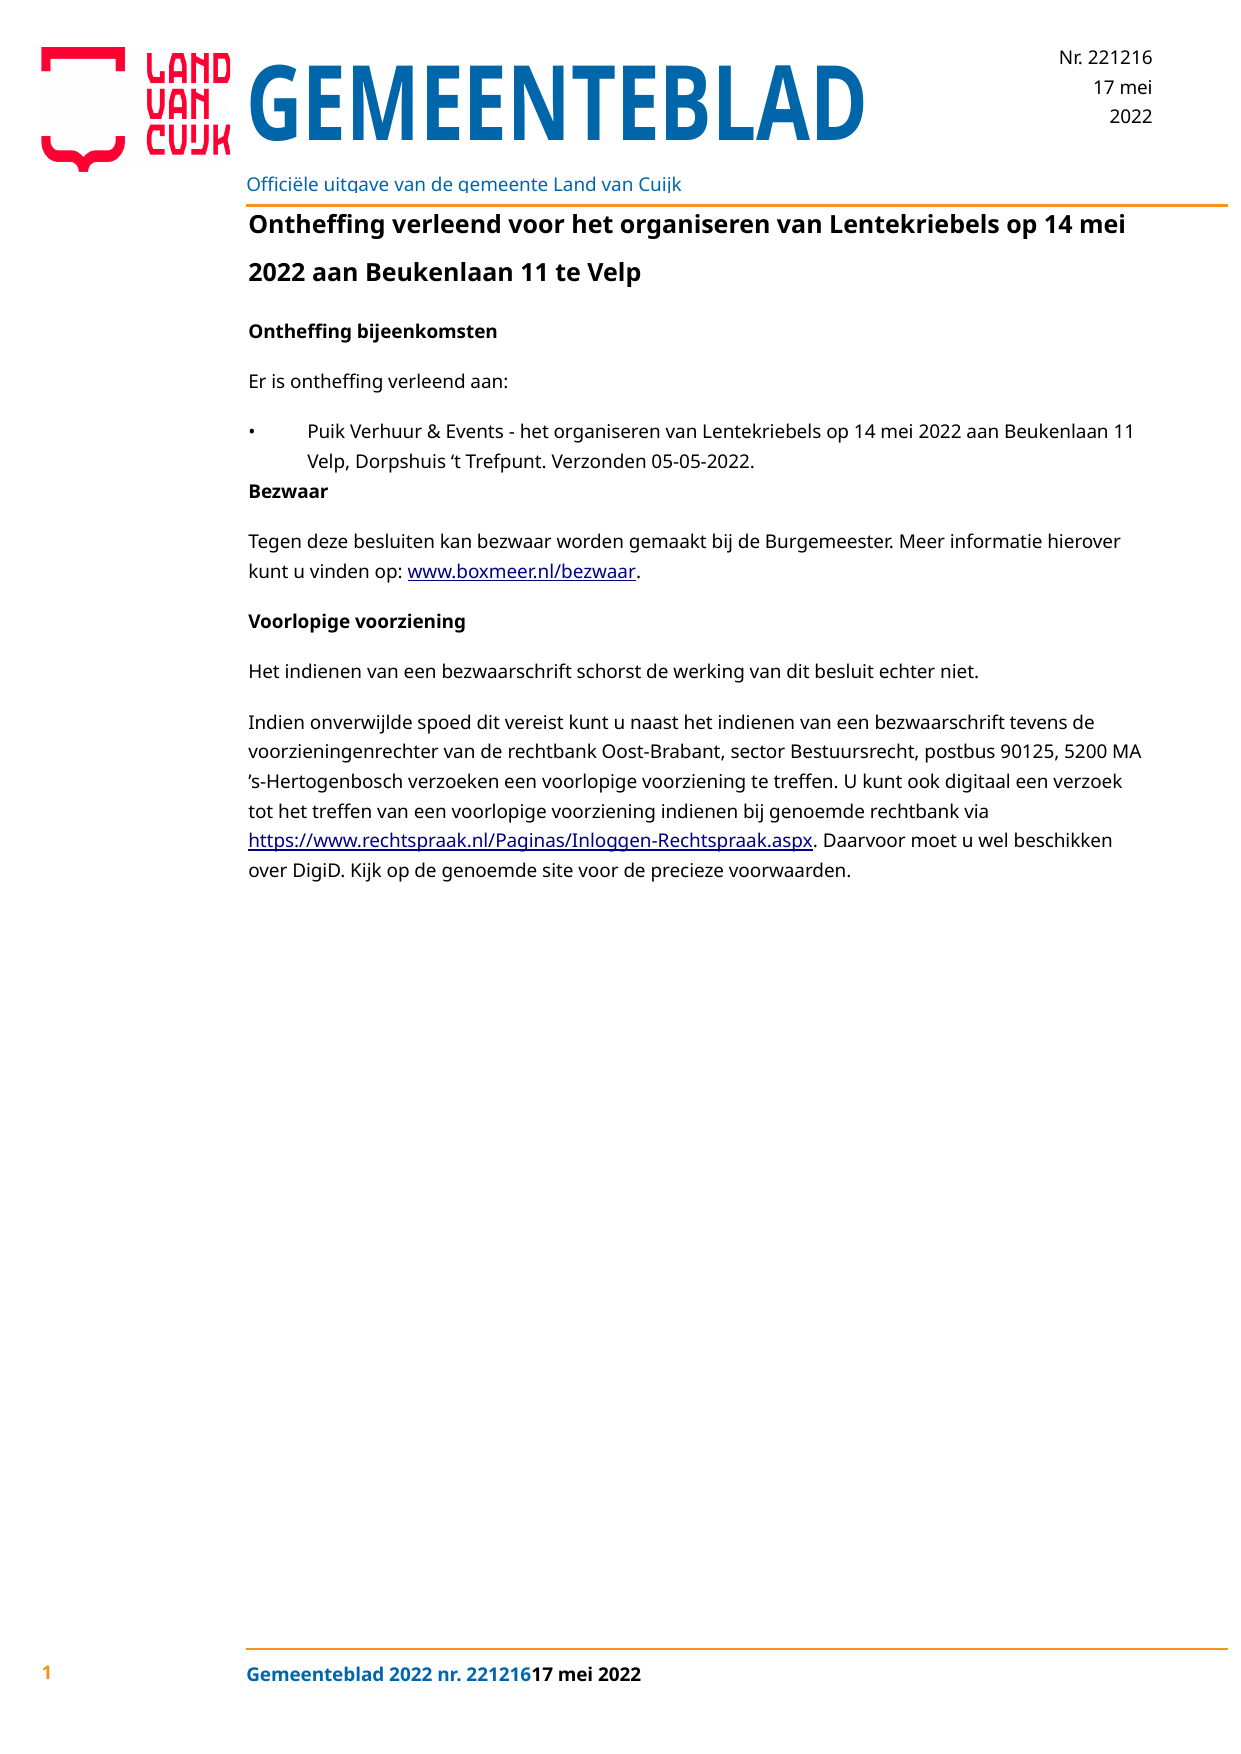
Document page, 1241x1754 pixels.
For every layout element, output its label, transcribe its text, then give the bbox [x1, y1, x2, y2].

list Puik Verhuur & Events - het organiseren van Lentekriebels op 14 mei 2022 aan Beukenlaan 11 Velp, Dorpshuis ‘t Trefpunt. Verzonden 05-05-2022. [248, 419, 1152, 474]
picture [41, 47, 231, 172]
text Er is ontheffing verleend aan: [248, 368, 1152, 394]
text Indien onverwijlde spoed dit vereist kunt u naast het indienen van een bezwaarschrift tevens de voorzieningenrechter van de rechtbank Oost-Brabant, sector Bestuursrecht, postbus 90125, 5200 MA ’s-Hertogenbosch verzoeken een voorlopige voorziening te treffen. U kunt ook digitaal een verzoek tot het treffen van een voorlopige voorziening indienen bij genoemde rechtbank via https://www.rechtspraak.nl/Paginas/Inloggen-Rechtspraak.aspx. Daarvoor moet u wel beschikken over DigiD. Kijk op de genoemde site voor de precieze voorwaarden. [248, 709, 1152, 883]
text Tegen deze besluiten kan bezwaar worden gemaakt bij de Burgemeester. Meer informatie hierover kunt u vinden op: www.boxmeer.nl/bezwaar. [248, 528, 1152, 584]
text Het indienen van een bezwaarschrift schorst de werking van dit besluit echter niet. [248, 659, 1152, 684]
text Bezwaar [248, 478, 1152, 504]
text Voorlopige voorziening [248, 608, 1152, 634]
text Ontheffing verleend voor het organiseren van Lentekriebels op 14 mei 2022 aan Beukenlaan 11 te Velp [248, 207, 1152, 288]
text Ontheffing bijeenkomsten [248, 318, 1152, 344]
